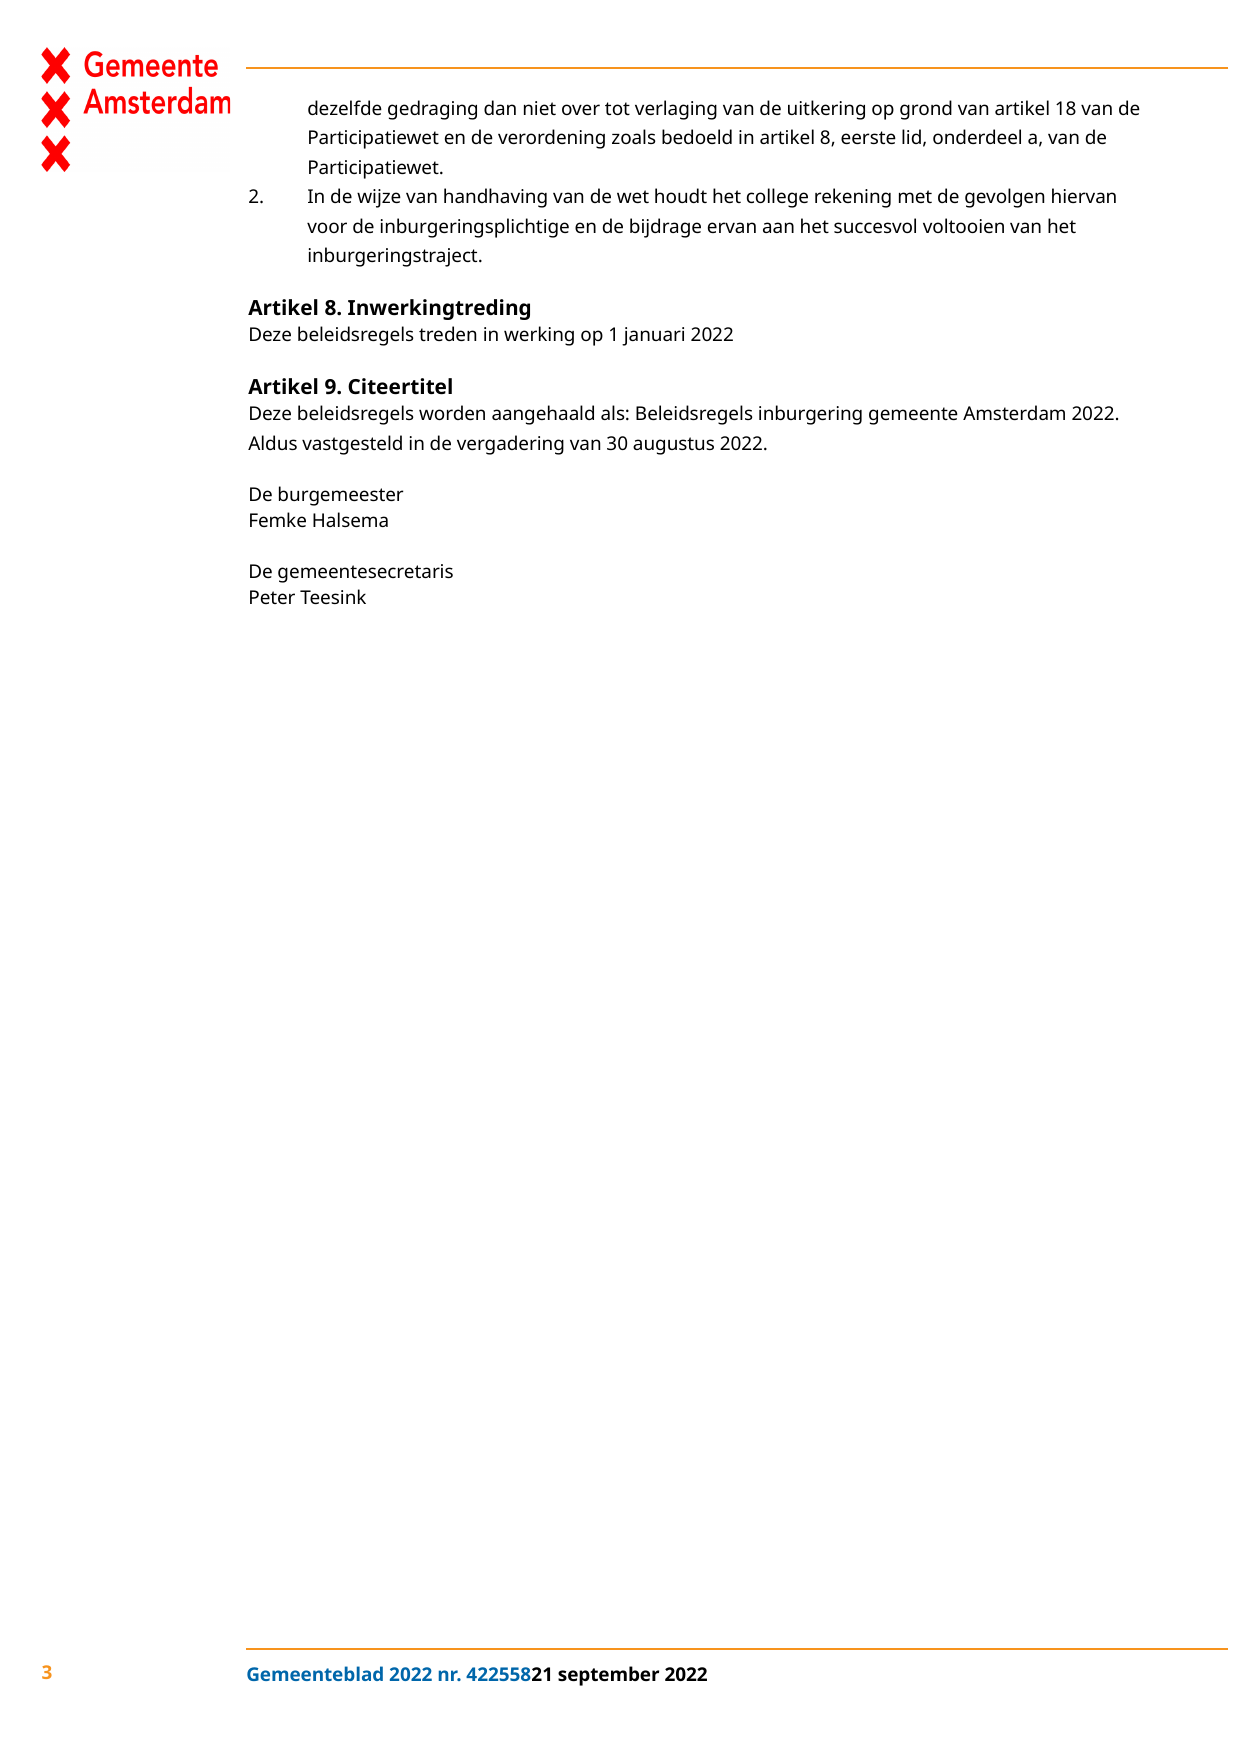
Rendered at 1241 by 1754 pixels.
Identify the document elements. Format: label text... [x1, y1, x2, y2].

text Deze beleidsregels treden in werking op 1 januari 2022 [248, 322, 1152, 347]
text Femke Halsema [248, 507, 1152, 533]
text Peter Teesink [248, 584, 1152, 610]
list dezelfde gedraging dan niet over tot verlaging van de uitkering op grond van artikel 18 van de Participatiewet en de verordening zoals bedoeld in artikel 8, eerste lid, onderdeel a, van de Participatiewet. [248, 95, 1152, 180]
text Aldus vastgesteld in de vergadering van 30 augustus 2022. [248, 430, 1152, 456]
picture [41, 47, 231, 172]
text De gemeentesecretaris [248, 559, 1152, 584]
text Deze beleidsregels worden aangehaald als: Beleidsregels inburgering gemeente Amsterdam 2022. [248, 400, 1152, 426]
text De burgemeester [248, 481, 1152, 507]
text Artikel 8. Inwerkingtreding [248, 293, 1152, 322]
text Artikel 9. Citeertitel [248, 372, 1152, 400]
list In de wijze van handhaving van de wet houdt het college rekening met de gevolgen hiervan voor de inburgeringsplichtige en de bijdrage ervan aan het succesvol voltooien van het inburgeringstraject. [248, 183, 1152, 268]
